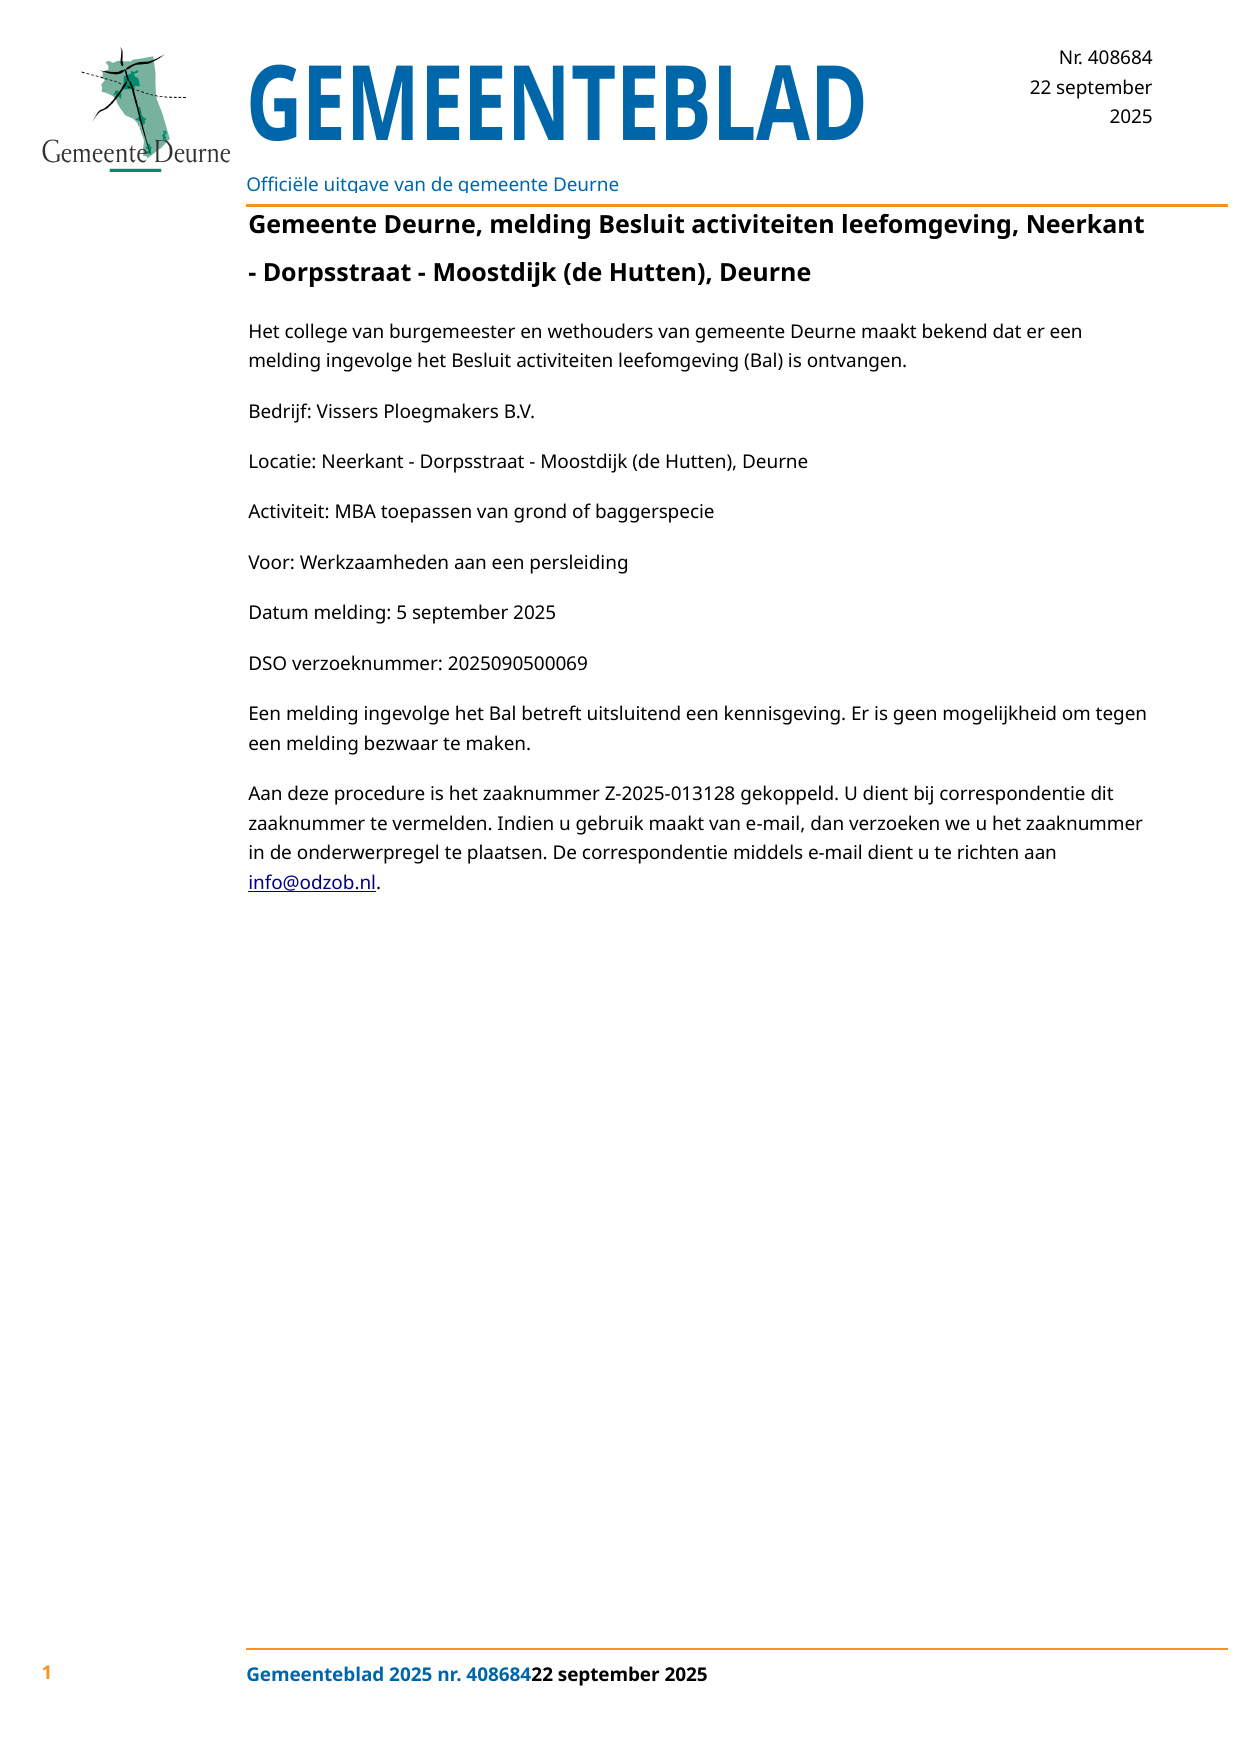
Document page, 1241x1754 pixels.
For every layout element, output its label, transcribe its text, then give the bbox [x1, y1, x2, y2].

text Gemeente Deurne, melding Besluit activiteiten leefomgeving, Neerkant - Dorpsstraat - Moostdijk (de Hutten), Deurne [248, 207, 1152, 288]
text Een melding ingevolge het Bal betreft uitsluitend een kennisgeving. Er is geen mogelijkheid om tegen een melding bezwaar te maken. [248, 700, 1152, 756]
picture [41, 47, 231, 172]
text Aan deze procedure is het zaaknummer Z-2025-013128 gekoppeld. U dient bij correspondentie dit zaaknummer te vermelden. Indien u gebruik maakt van e-mail, dan verzoeken we u het zaaknummer in de onderwerpregel te plaatsen. De correspondentie middels e-mail dient u te richten aan info@odzob.nl. [248, 780, 1152, 895]
text Locatie: Neerkant - Dorpsstraat - Moostdijk (de Hutten), Deurne [248, 448, 1152, 474]
text Het college van burgemeester en wethouders van gemeente Deurne maakt bekend dat er een melding ingevolge het Besluit activiteiten leefomgeving (Bal) is ontvangen. [248, 318, 1152, 373]
text DSO verzoeknummer: 2025090500069 [248, 650, 1152, 676]
text Bedrijf: Vissers Ploegmakers B.V. [248, 398, 1152, 424]
text Voor: Werkzaamheden aan een persleiding [248, 549, 1152, 575]
text Activiteit: MBA toepassen van grond of baggerspecie [248, 499, 1152, 524]
text Datum melding: 5 september 2025 [248, 599, 1152, 625]
